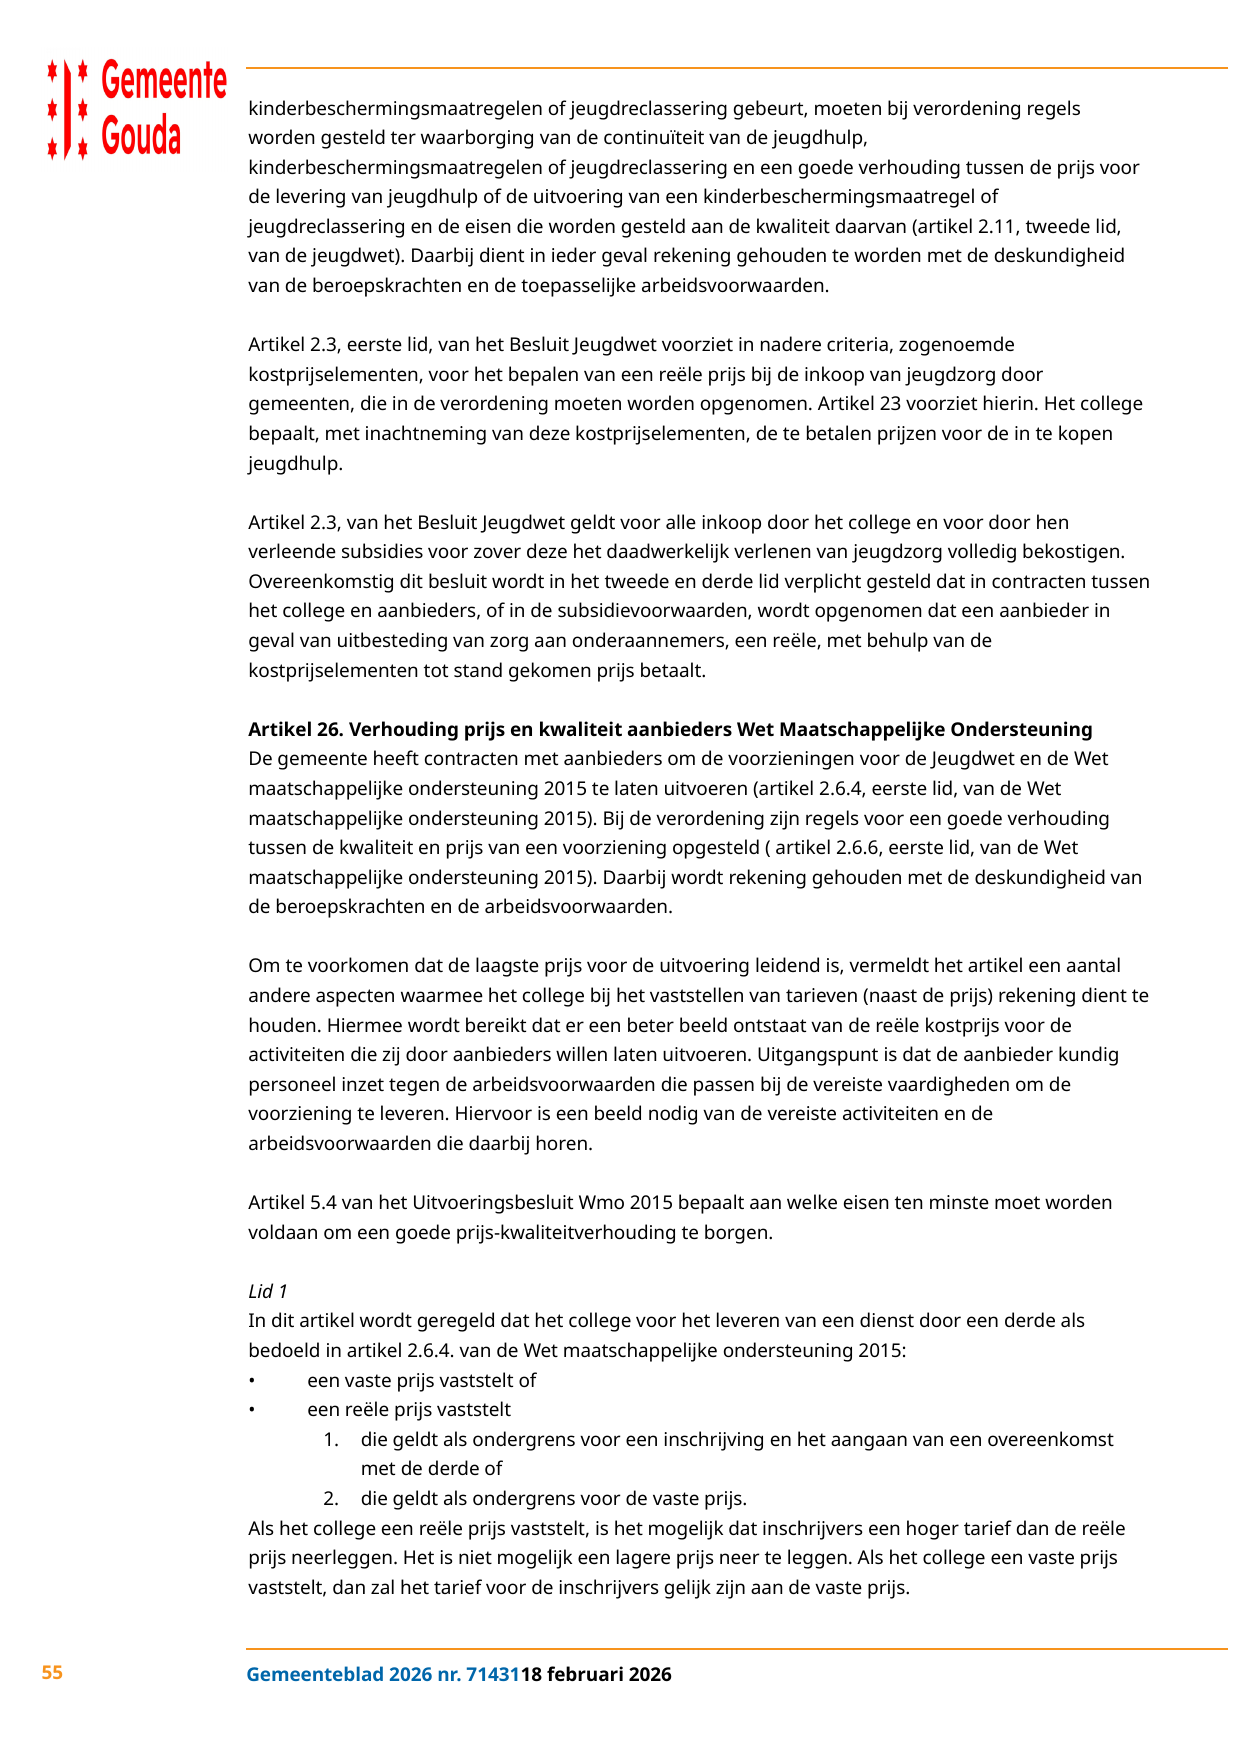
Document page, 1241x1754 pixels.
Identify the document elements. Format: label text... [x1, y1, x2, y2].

text Artikel 2.3, van het Besluit Jeugdwet geldt voor alle inkoop door het college en voor door hen verleende subsidies voor zover deze het daadwerkelijk verlenen van jeugdzorg volledig bekostigen. Overeenkomstig dit besluit wordt in het tweede en derde lid verplicht gesteld dat in contracten tussen het college en aanbieders, of in de subsidievoorwaarden, wordt opgenomen dat een aanbieder in geval van uitbesteding van zorg aan onderaannemers, een reële, met behulp van de kostprijselementen tot stand gekomen prijs betaalt. [248, 509, 1152, 683]
text Lid 1 [248, 1278, 1152, 1304]
text Om te voorkomen dat de laagste prijs voor de uitvoering leidend is, vermeldt het artikel een aantal andere aspecten waarmee het college bij het vaststellen van tarieven (naast de prijs) rekening dient te houden. Hiermee wordt bereikt dat er een beter beeld ontstaat van de reële kostprijs voor de activiteiten die zij door aanbieders willen laten uitvoeren. Uitgangspunt is dat de aanbieder kundig personeel inzet tegen de arbeidsvoorwaarden die passen bij de vereiste vaardigheden om de voorziening te leveren. Hiervoor is een beeld nodig van de vereiste activiteiten en de arbeidsvoorwaarden die daarbij horen. [248, 953, 1152, 1156]
list een vaste prijs vaststelt of [248, 1367, 1152, 1393]
list die geldt als ondergrens voor een inschrijving en het aangaan van een overeenkomst met de derde of [323, 1426, 1152, 1481]
text Artikel 26. Verhouding prijs en kwaliteit aanbieders Wet Maatschappelijke Ondersteuning [248, 716, 1152, 742]
list die geldt als ondergrens voor de vaste prijs. [323, 1485, 1152, 1511]
text Als het college een reële prijs vaststelt, is het mogelijk dat inschrijvers een hoger tarief dan de reële prijs neerleggen. Het is niet mogelijk een lagere prijs neer te leggen. Als het college een vaste prijs vaststelt, dan zal het tarief voor de inschrijvers gelijk zijn aan de vaste prijs. [248, 1515, 1152, 1600]
text De gemeente heeft contracten met aanbieders om de voorzieningen voor de Jeugdwet en de Wet maatschappelijke ondersteuning 2015 te laten uitvoeren (artikel 2.6.4, eerste lid, van de Wet maatschappelijke ondersteuning 2015). Bij de verordening zijn regels voor een goede verhouding tussen de kwaliteit en prijs van een voorziening opgesteld ( artikel 2.6.6, eerste lid, van de Wet maatschappelijke ondersteuning 2015). Daarbij wordt rekening gehouden met de deskundigheid van de beroepskrachten en de arbeidsvoorwaarden. [248, 746, 1152, 919]
text kinderbeschermingsmaatregelen of jeugdreclassering gebeurt, moeten bij verordening regels worden gesteld ter waarborging van de continuïteit van de jeugdhulp, kinderbeschermingsmaatregelen of jeugdreclassering en een goede verhouding tussen de prijs voor de levering van jeugdhulp of de uitvoering van een kinderbeschermingsmaatregel of jeugdreclassering en de eisen die worden gesteld aan de kwaliteit daarvan (artikel 2.11, tweede lid, van de jeugdwet). Daarbij dient in ieder geval rekening gehouden te worden met de deskundigheid van de beroepskrachten en de toepasselijke arbeidsvoorwaarden. [248, 95, 1152, 298]
text Artikel 2.3, eerste lid, van het Besluit Jeugdwet voorziet in nadere criteria, zogenoemde kostprijselementen, voor het bepalen van een reële prijs bij de inkoop van jeugdzorg door gemeenten, die in de verordening moeten worden opgenomen. Artikel 23 voorziet hierin. Het college bepaalt, met inachtneming van deze kostprijselementen, de te betalen prijzen voor de in te kopen jeugdhulp. [248, 331, 1152, 476]
list een reële prijs vaststelt [248, 1396, 1152, 1422]
text Artikel 5.4 van het Uitvoeringsbesluit Wmo 2015 bepaalt aan welke eisen ten minste moet worden voldaan om een goede prijs-kwaliteitverhouding te borgen. [248, 1189, 1152, 1245]
text In dit artikel wordt geregeld dat het college voor het leveren van een dienst door een derde als bedoeld in artikel 2.6.4. van de Wet maatschappelijke ondersteuning 2015: [248, 1308, 1152, 1363]
picture [41, 47, 231, 172]
